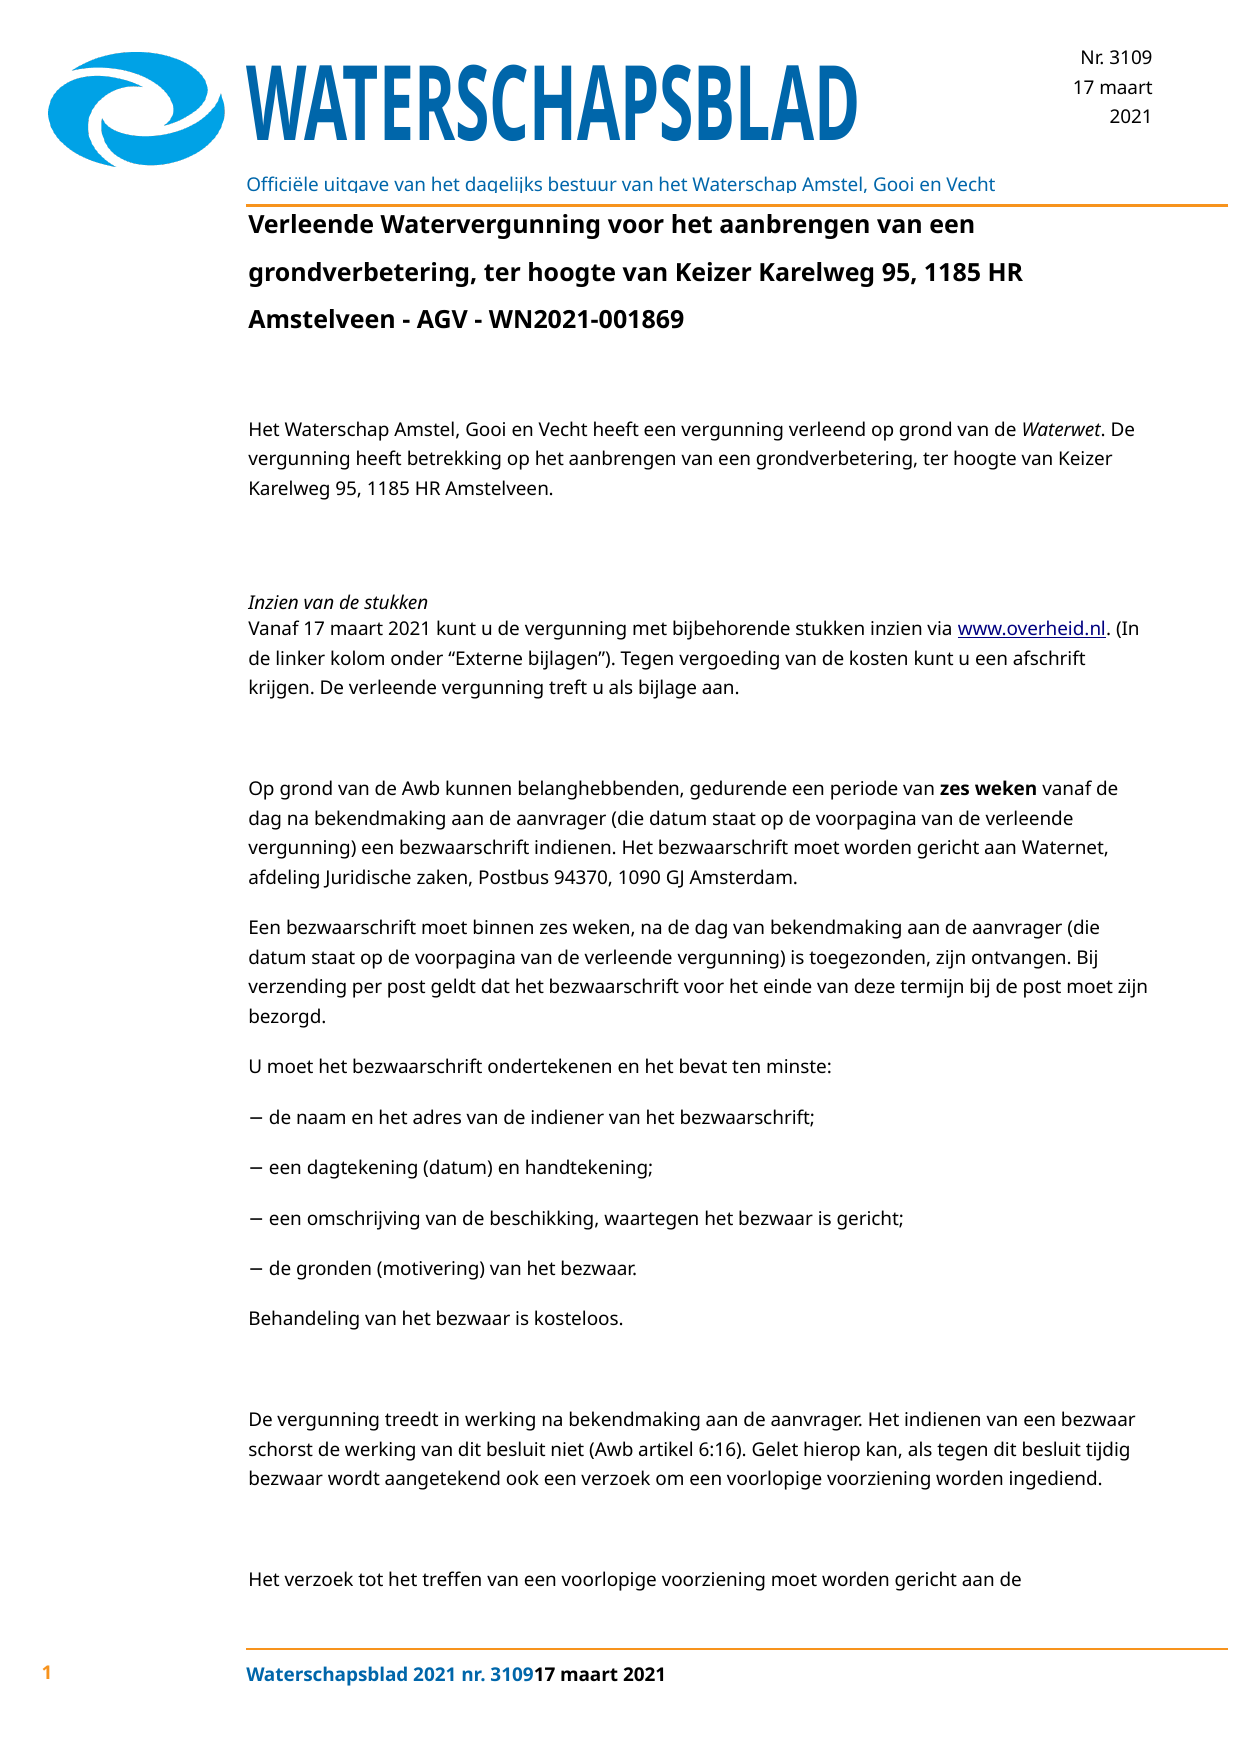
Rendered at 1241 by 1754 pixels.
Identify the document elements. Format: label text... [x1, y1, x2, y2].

text Behandeling van het bezwaar is kosteloos. [248, 1306, 1152, 1331]
text U moet het bezwaarschrift ondertekenen en het bevat ten minste: [248, 1053, 1152, 1079]
text Vanaf 17 maart 2021 kunt u de vergunning met bijbehorende stukken inzien via www.overheid.nl. (In de linker kolom onder “Externe bijlagen”). Tegen vergoeding van de kosten kunt u een afschrift krijgen. De verleende vergunning treft u als bijlage aan. [248, 615, 1152, 700]
text Een bezwaarschrift moet binnen zes weken, na de dag van bekendmaking aan de aanvrager (die datum staat op de voorpagina van de verleende vergunning) is toegezonden, zijn ontvangen. Bij verzending per post geldt dat het bezwaarschrift voor het einde van deze termijn bij de post moet zijn bezorgd. [248, 914, 1152, 1029]
text Inzien van de stukken [248, 589, 1152, 615]
text − de gronden (motivering) van het bezwaar. [248, 1255, 1152, 1281]
picture [41, 47, 231, 172]
text Het Waterschap Amstel, Gooi en Vecht heeft een vergunning verleend op grond van de Waterwet. De vergunning heeft betrekking op het aanbrengen van een grondverbetering, ter hoogte van Keizer Karelweg 95, 1185 HR Amstelveen. [248, 416, 1152, 501]
text − de naam en het adres van de indiener van het bezwaarschrift; [248, 1104, 1152, 1130]
text Op grond van de Awb kunnen belanghebbenden, gedurende een periode van zes weken vanaf de dag na bekendmaking aan de aanvrager (die datum staat op de voorpagina van de verleende vergunning) een bezwaarschrift indienen. Het bezwaarschrift moet worden gericht aan Waternet, afdeling Juridische zaken, Postbus 94370, 1090 GJ Amsterdam. [248, 775, 1152, 890]
text Het verzoek tot het treffen van een voorlopige voorziening moet worden gericht aan de [248, 1566, 1152, 1592]
text Verleende Watervergunning voor het aanbrengen van een grondverbetering, ter hoogte van Keizer Karelweg 95, 1185 HR Amstelveen - AGV - WN2021-001869 [248, 207, 1152, 336]
text − een omschrijving van de beschikking, waartegen het bezwaar is gericht; [248, 1205, 1152, 1231]
text De vergunning treedt in werking na bekendmaking aan de aanvrager. Het indienen van een bezwaar schorst de werking van dit besluit niet (Awb artikel 6:16). Gelet hierop kan, als tegen dit besluit tijdig bezwaar wordt aangetekend ook een verzoek om een voorlopige voorziening worden ingediend. [248, 1406, 1152, 1491]
text − een dagtekening (datum) en handtekening; [248, 1154, 1152, 1180]
